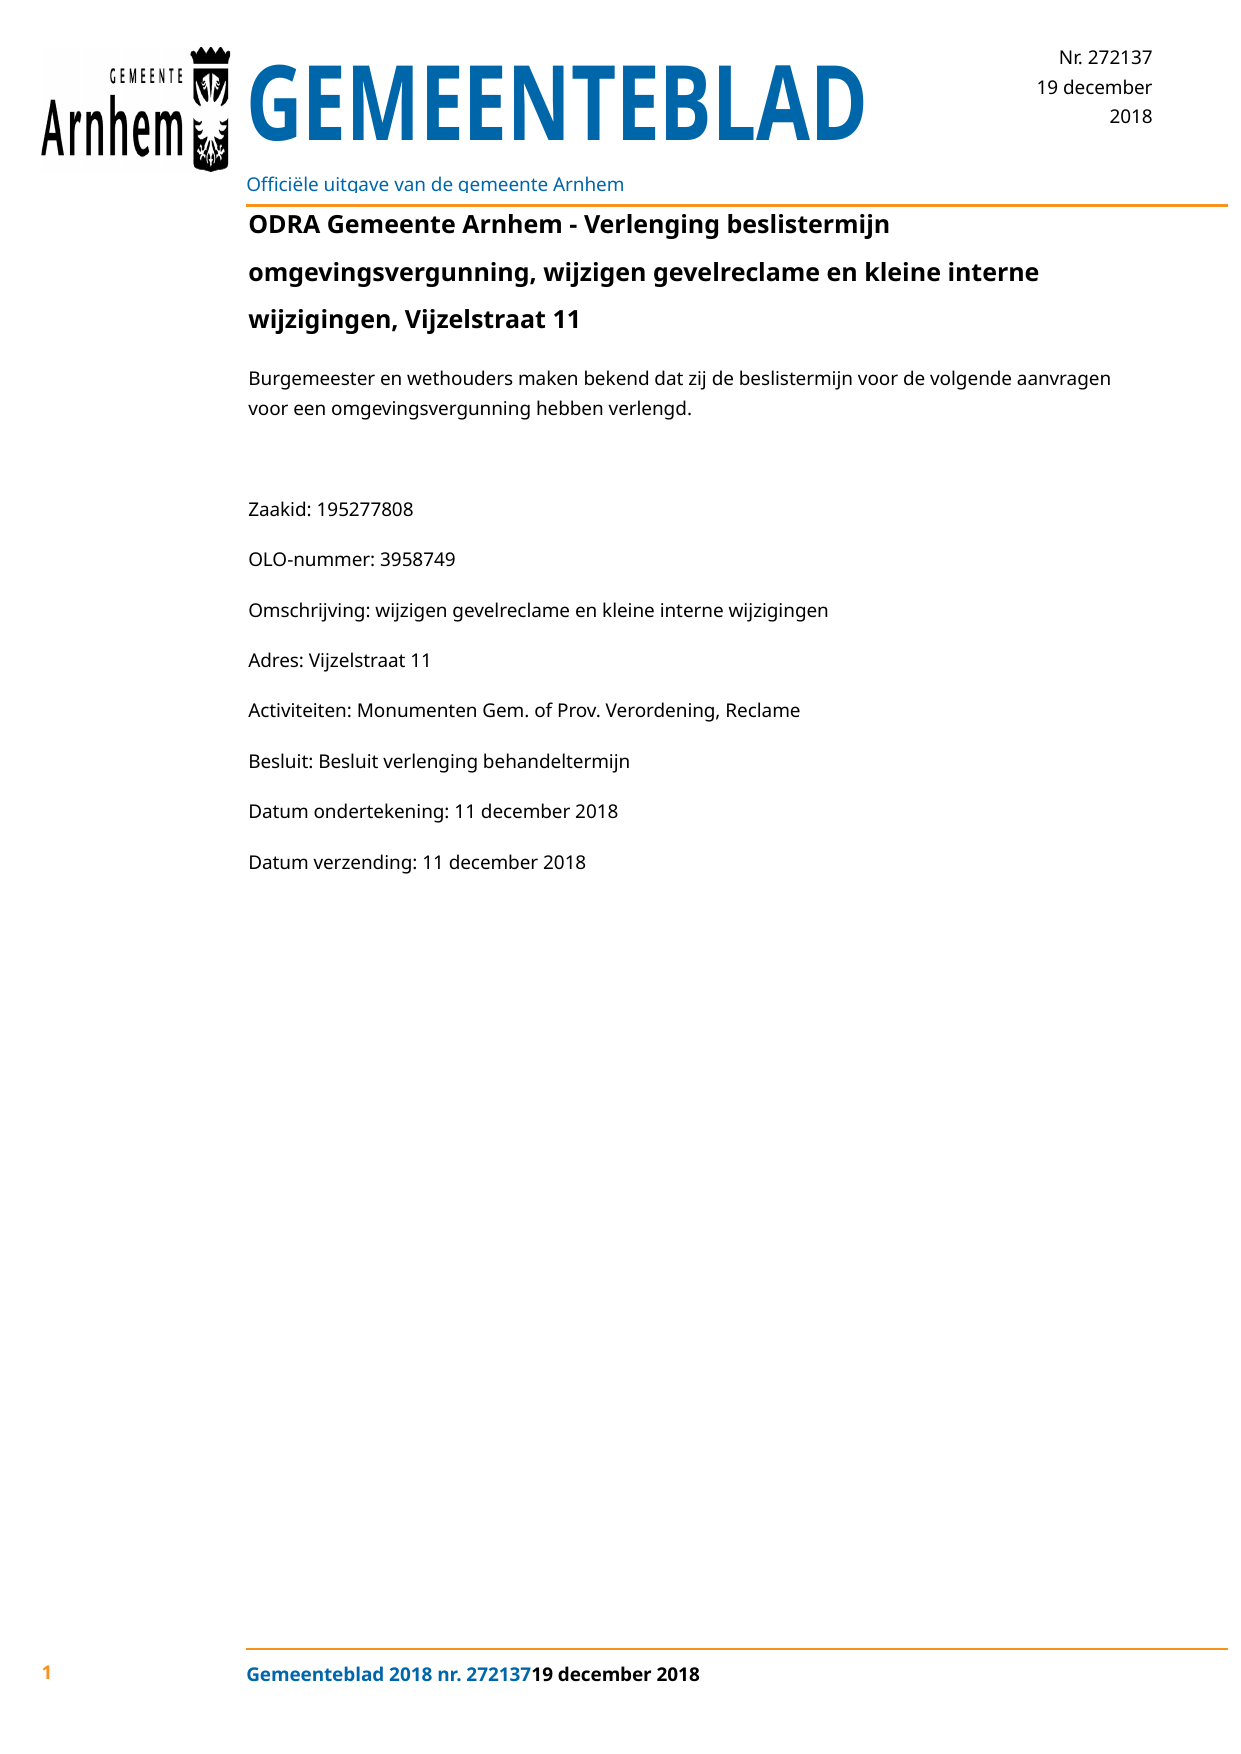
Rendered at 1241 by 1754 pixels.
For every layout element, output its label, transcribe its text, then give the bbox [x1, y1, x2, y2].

text OLO-nummer: 3958749 [248, 546, 1152, 572]
text Adres: Vijzelstraat 11 [248, 647, 1152, 673]
text ODRA Gemeente Arnhem - Verlenging beslistermijn omgevingsvergunning, wijzigen gevelreclame en kleine interne wijzigingen, Vijzelstraat 11 [248, 207, 1152, 336]
text Zaakid: 195277808 [248, 496, 1152, 522]
text Omschrijving: wijzigen gevelreclame en kleine interne wijzigingen [248, 597, 1152, 622]
text Burgemeester en wethouders maken bekend dat zij de beslistermijn voor de volgende aanvragen voor een omgevingsvergunning hebben verlengd. [248, 366, 1152, 421]
picture [41, 47, 231, 172]
text Besluit: Besluit verlenging behandeltermijn [248, 748, 1152, 774]
text Activiteiten: Monumenten Gem. of Prov. Verordening, Reclame [248, 698, 1152, 723]
text Datum ondertekening: 11 december 2018 [248, 798, 1152, 824]
text Datum verzending: 11 december 2018 [248, 849, 1152, 874]
